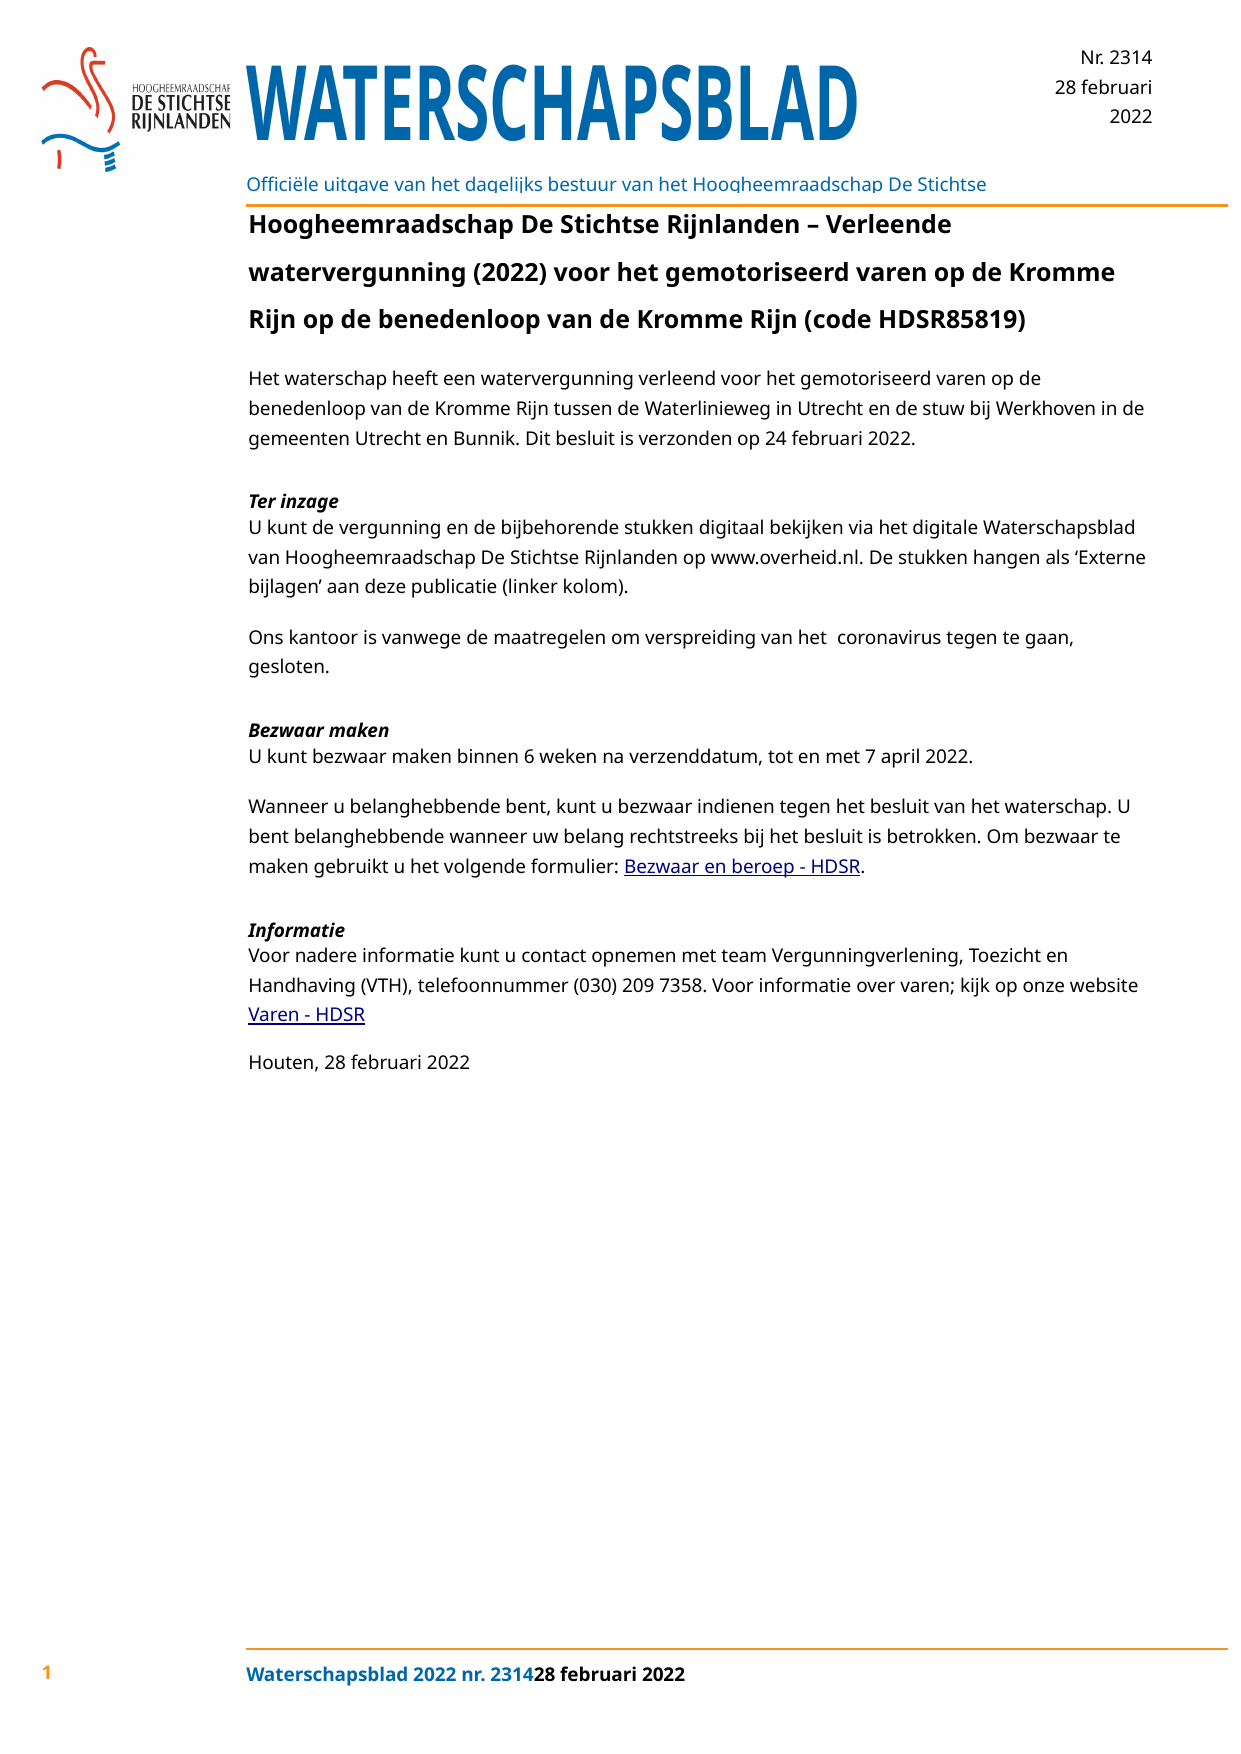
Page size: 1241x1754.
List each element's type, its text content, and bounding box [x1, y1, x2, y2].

text Hoogheemraadschap De Stichtse Rijnlanden – Verleende watervergunning (2022) voor het gemotoriseerd varen op de Kromme Rijn op de benedenloop van de Kromme Rijn (code HDSR85819) [248, 207, 1152, 336]
text Ons kantoor is vanwege de maatregelen om verspreiding van het coronavirus tegen te gaan, gesloten. [248, 624, 1152, 679]
text Ter inzage [248, 489, 1152, 514]
picture [41, 47, 231, 172]
text U kunt de vergunning en de bijbehorende stukken digitaal bekijken via het digitale Waterschapsblad van Hoogheemraadschap De Stichtse Rijnlanden op www.overheid.nl. De stukken hangen als ‘Externe bijlagen’ aan deze publicatie (linker kolom). [248, 514, 1152, 599]
text U kunt bezwaar maken binnen 6 weken na verzenddatum, tot en met 7 april 2022. [248, 743, 1152, 769]
text Het waterschap heeft een watervergunning verleend voor het gemotoriseerd varen op de benedenloop van de Kromme Rijn tussen de Waterlinieweg in Utrecht en de stuw bij Werkhoven in de gemeenten Utrecht en Bunnik. Dit besluit is verzonden op 24 februari 2022. [248, 366, 1152, 450]
text Voor nadere informatie kunt u contact opnemen met team Vergunningverlening, Toezicht en Handhaving (VTH), telefoonnummer (030) 209 7358. Voor informatie over varen; kijk op onze website Varen - HDSR [248, 942, 1152, 1027]
text Wanneer u belanghebbende bent, kunt u bezwaar indienen tegen het besluit van het waterschap. U bent belanghebbende wanneer uw belang rechtstreeks bij het besluit is betrokken. Om bezwaar te maken gebruikt u het volgende formulier: Bezwaar en beroep - HDSR. [248, 794, 1152, 878]
text Informatie [248, 917, 1152, 942]
text Houten, 28 februari 2022 [248, 1049, 1152, 1075]
text Bezwaar maken [248, 717, 1152, 743]
